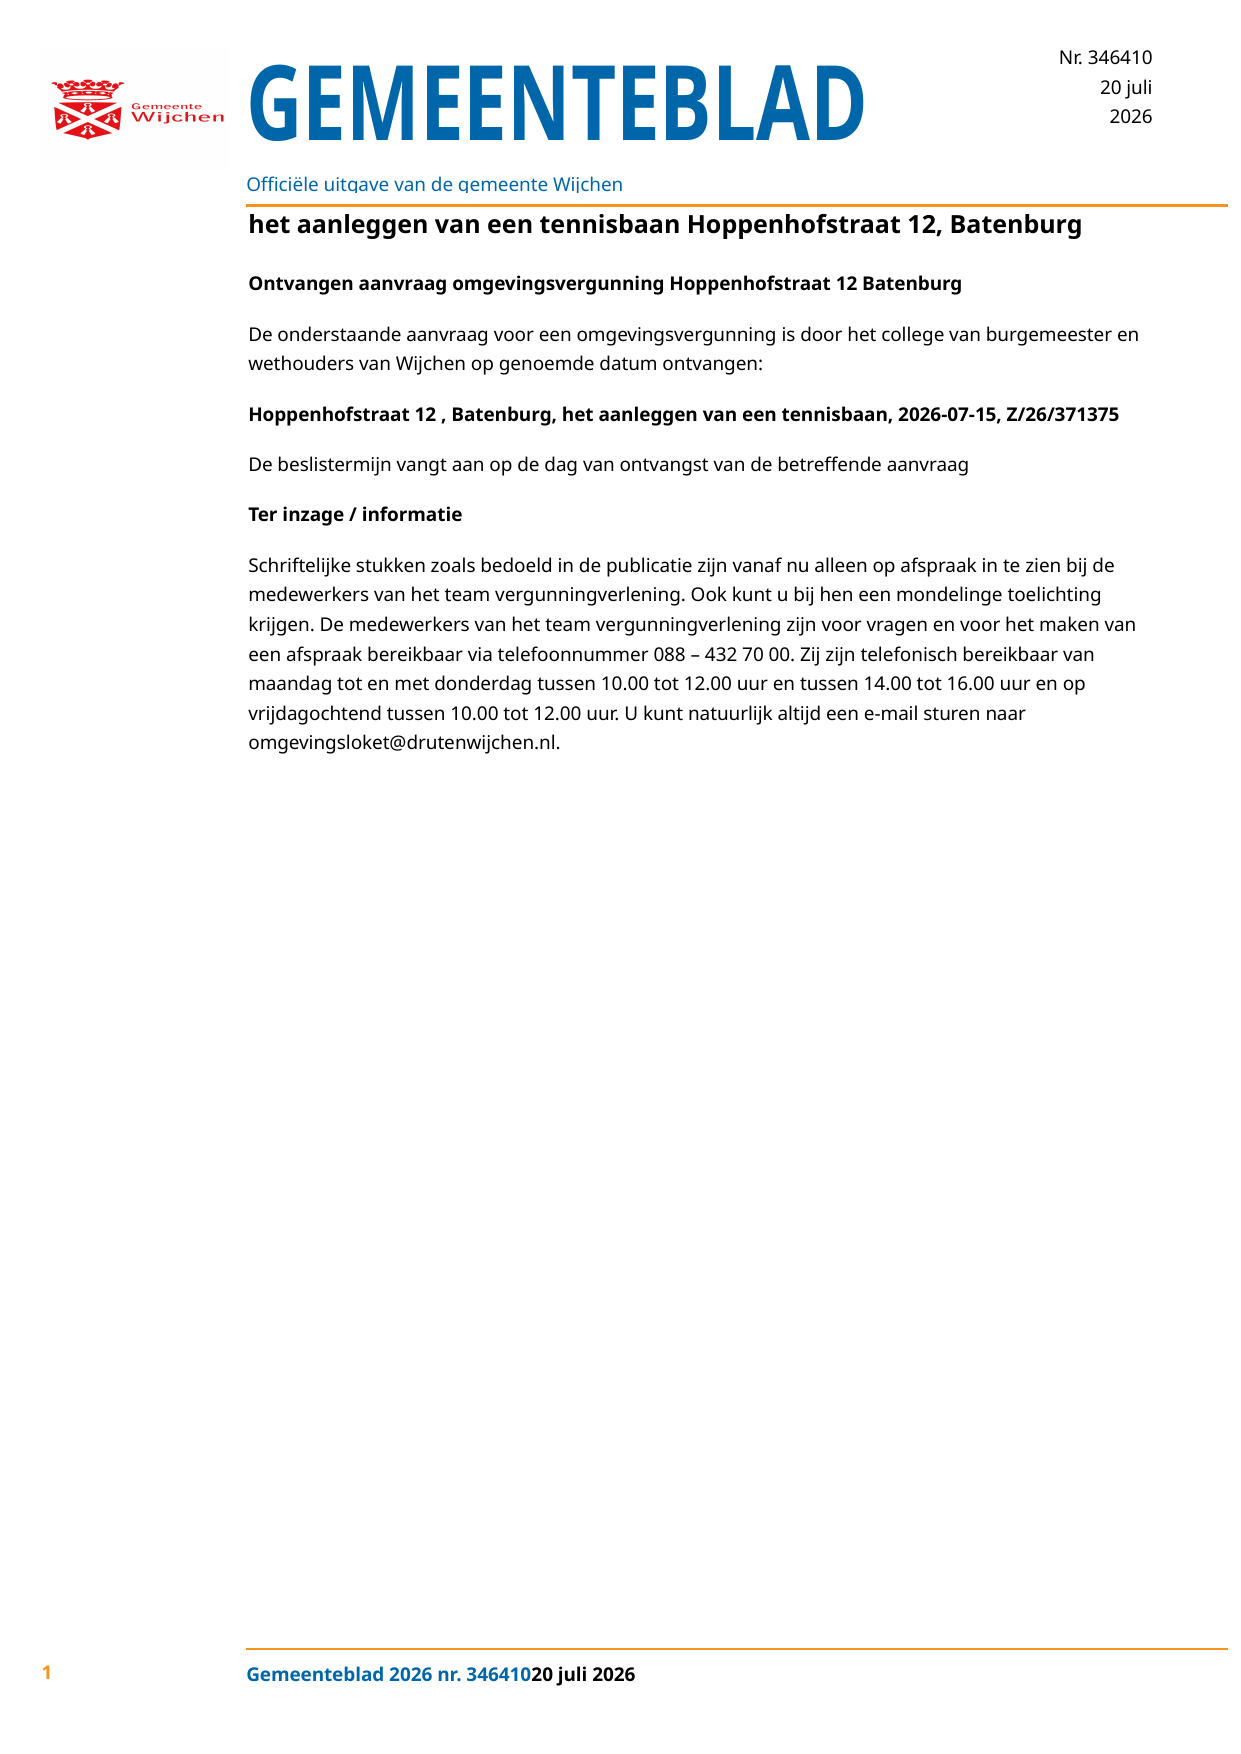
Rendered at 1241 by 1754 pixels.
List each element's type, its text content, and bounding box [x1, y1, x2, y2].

text Schriftelijke stukken zoals bedoeld in de publicatie zijn vanaf nu alleen op afspraak in te zien bij de medewerkers van het team vergunningverlening. Ook kunt u bij hen een mondelinge toelichting krijgen. De medewerkers van het team vergunningverlening zijn voor vragen en voor het maken van een afspraak bereikbaar via telefoonnummer 088 – 432 70 00. Zij zijn telefonisch bereikbaar van maandag tot en met donderdag tussen 10.00 tot 12.00 uur en tussen 14.00 tot 16.00 uur en op vrijdagochtend tussen 10.00 tot 12.00 uur. U kunt natuurlijk altijd een e-mail sturen naar omgevingsloket@drutenwijchen.nl. [248, 552, 1152, 755]
text De beslistermijn vangt aan op de dag van ontvangst van de betreffende aanvraag [248, 451, 1152, 477]
picture [41, 47, 231, 172]
text Ontvangen aanvraag omgevingsvergunning Hoppenhofstraat 12 Batenburg [248, 270, 1152, 296]
text Hoppenhofstraat 12 , Batenburg, het aanleggen van een tennisbaan, 2026-07-15, Z/26/371375 [248, 401, 1152, 426]
text De onderstaande aanvraag voor een omgevingsvergunning is door het college van burgemeester en wethouders van Wijchen op genoemde datum ontvangen: [248, 321, 1152, 376]
text Ter inzage / informatie [248, 502, 1152, 527]
text het aanleggen van een tennisbaan Hoppenhofstraat 12, Batenburg [248, 207, 1152, 241]
